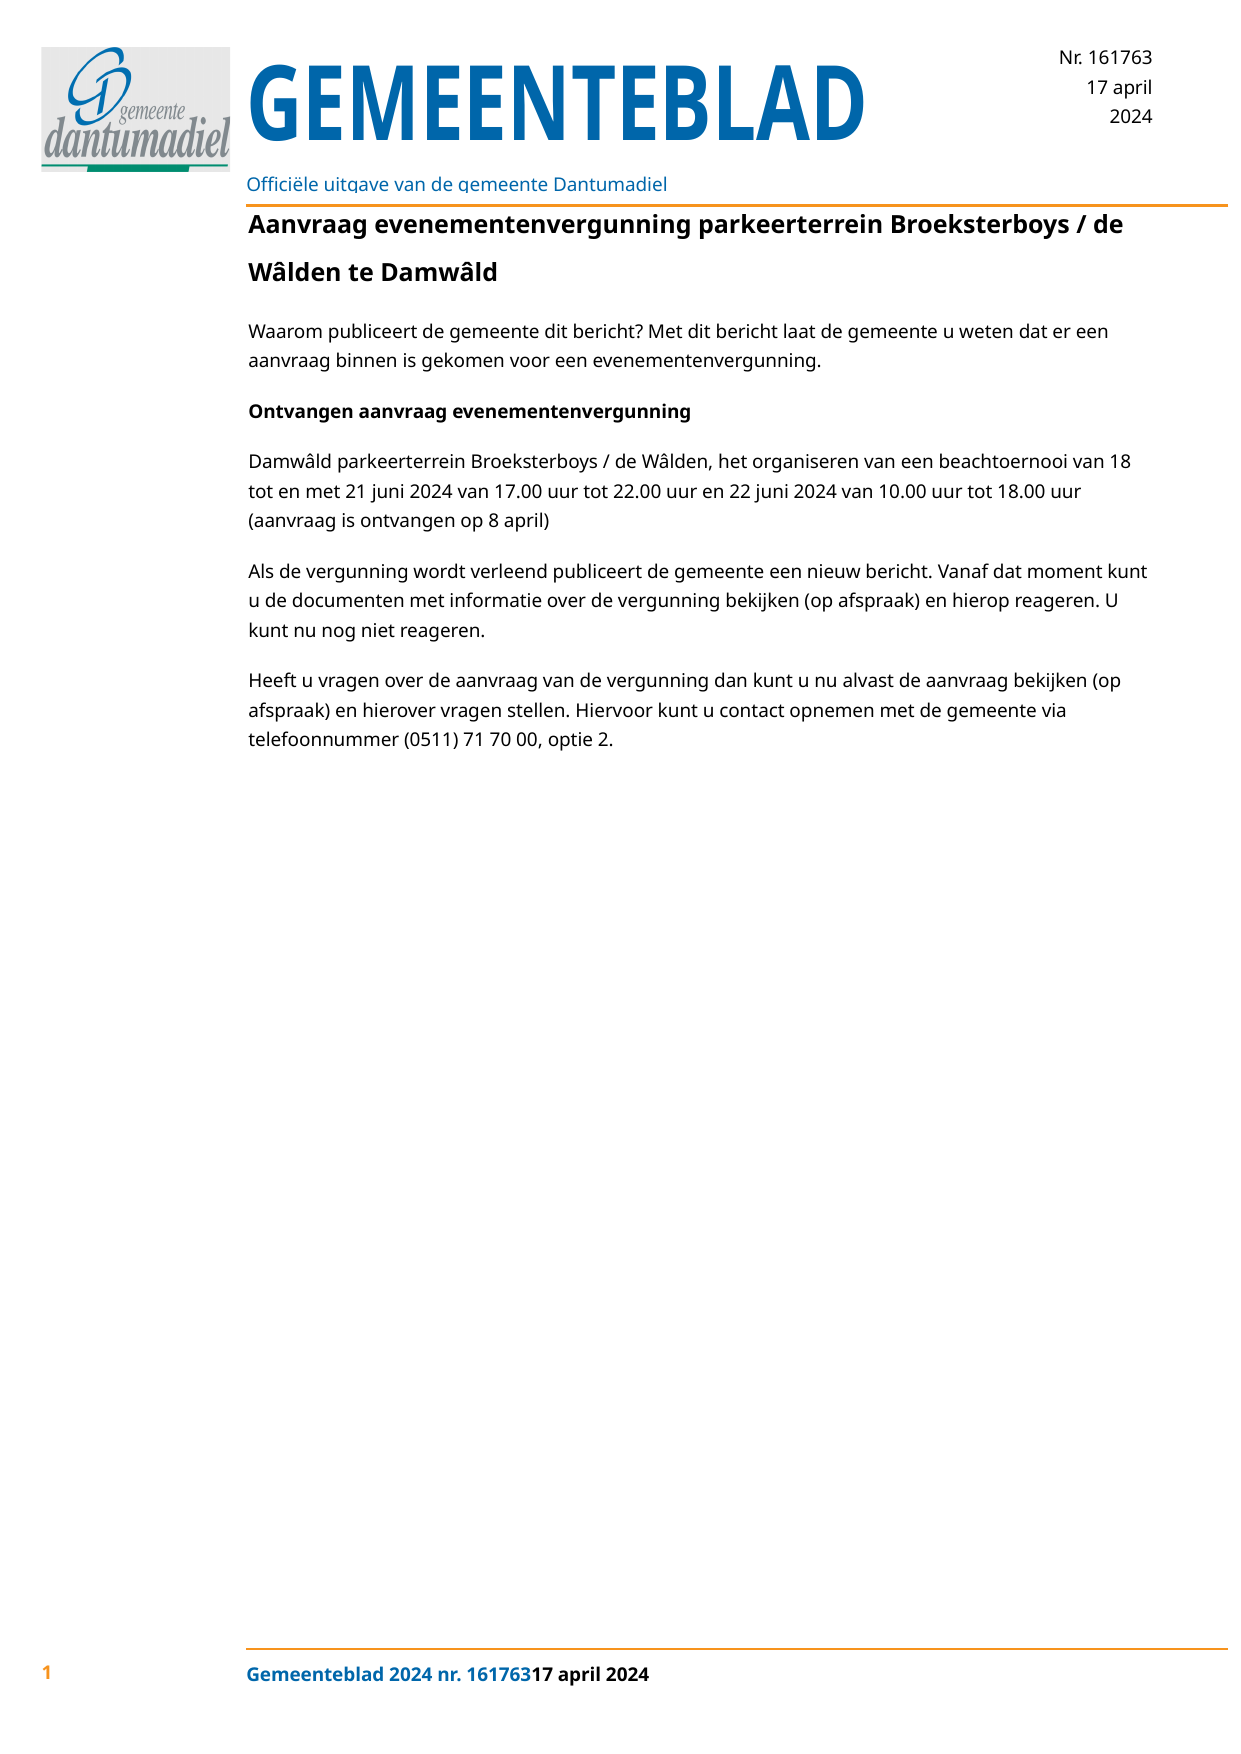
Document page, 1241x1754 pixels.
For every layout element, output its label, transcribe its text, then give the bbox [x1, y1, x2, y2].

picture [41, 47, 231, 172]
text Ontvangen aanvraag evenementenvergunning [248, 398, 1152, 424]
text Heeft u vragen over de aanvraag van de vergunning dan kunt u nu alvast de aanvraag bekijken (op afspraak) en hierover vragen stellen. Hiervoor kunt u contact opnemen met de gemeente via telefoonnummer (0511) 71 70 00, optie 2. [248, 667, 1152, 752]
text Damwâld parkeerterrein Broeksterboys / de Wâlden, het organiseren van een beachtoernooi van 18 tot en met 21 juni 2024 van 17.00 uur tot 22.00 uur en 22 juni 2024 van 10.00 uur tot 18.00 uur (aanvraag is ontvangen op 8 april) [248, 448, 1152, 533]
text Waarom publiceert de gemeente dit bericht? Met dit bericht laat de gemeente u weten dat er een aanvraag binnen is gekomen voor een evenementenvergunning. [248, 318, 1152, 373]
text Als de vergunning wordt verleend publiceert de gemeente een nieuw bericht. Vanaf dat moment kunt u de documenten met informatie over de vergunning bekijken (op afspraak) en hierop reageren. U kunt nu nog niet reageren. [248, 558, 1152, 643]
text Aanvraag evenementenvergunning parkeerterrein Broeksterboys / de Wâlden te Damwâld [248, 207, 1152, 288]
